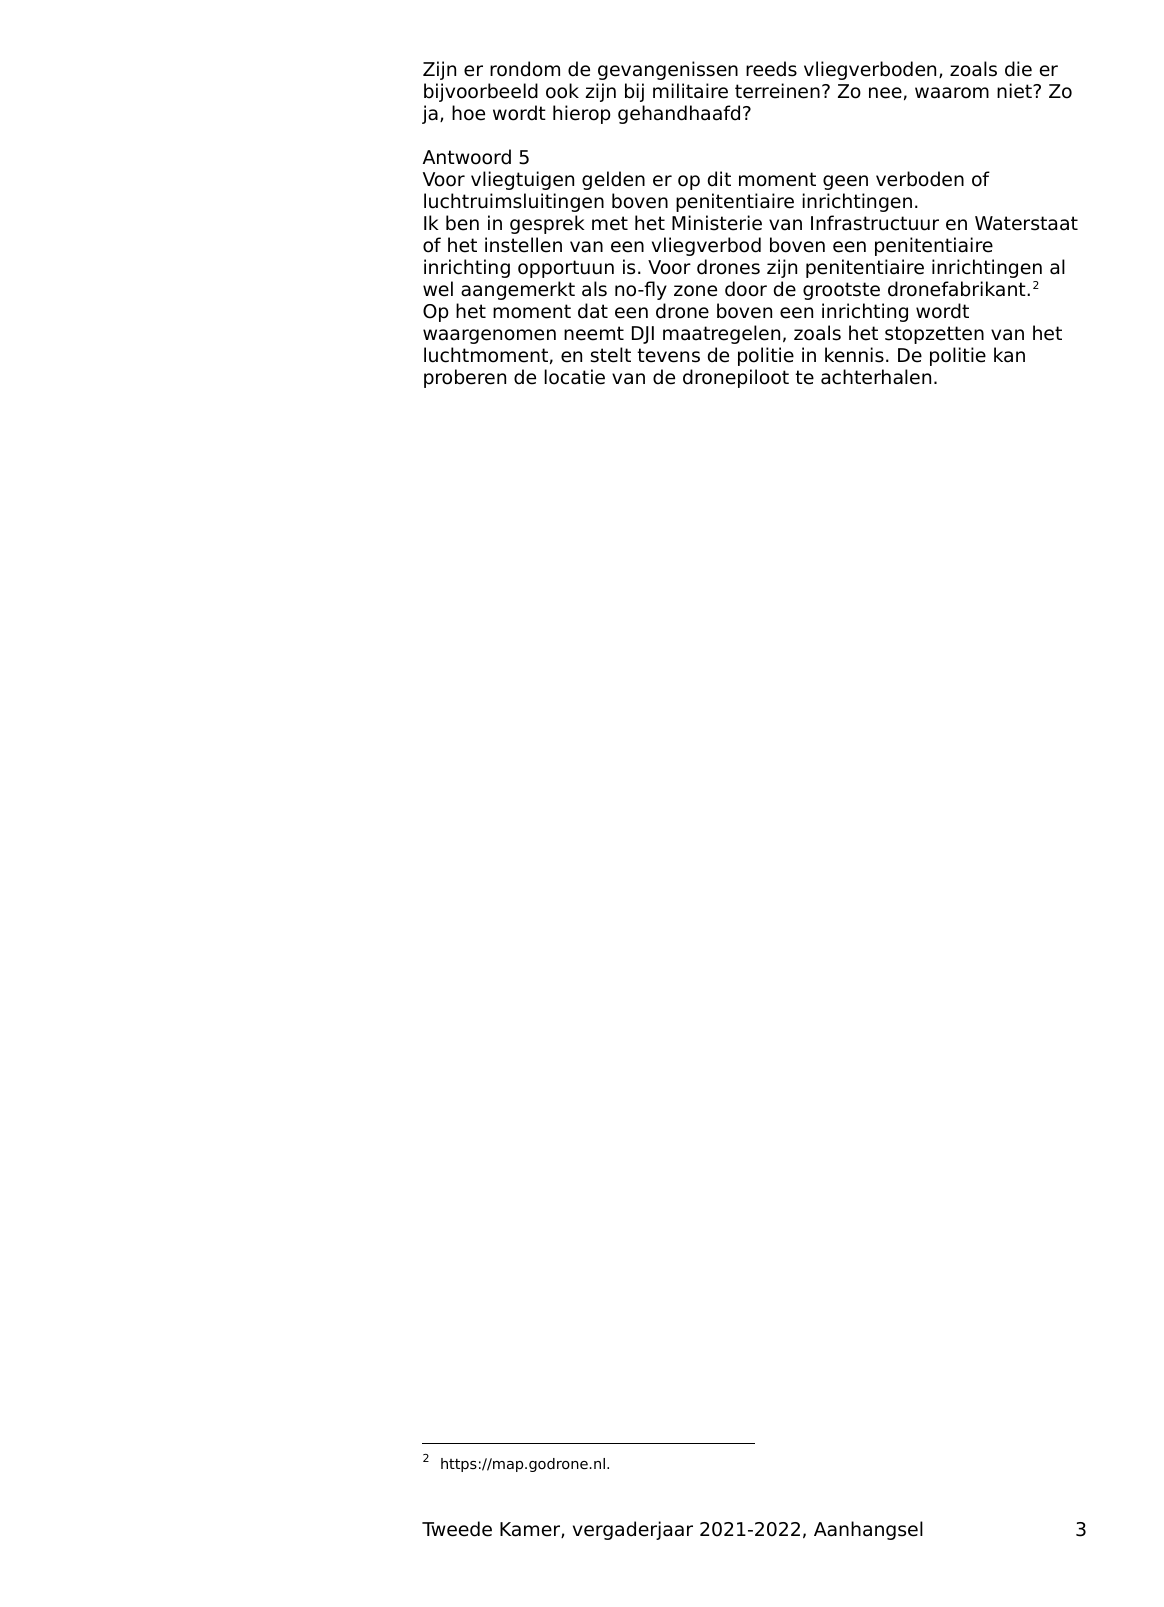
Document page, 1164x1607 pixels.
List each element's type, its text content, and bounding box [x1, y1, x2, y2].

text Op het moment dat een drone boven een inrichting wordt waargenomen neemt DJI maatregelen, zoals het stopzetten van het luchtmoment, en stelt tevens de politie in kennis. De politie kan proberen de locatie van de dronepiloot te achterhalen. [422, 301, 1087, 389]
text Zijn er rondom de gevangenissen reeds vliegverboden, zoals die er bijvoorbeeld ook zijn bij militaire terreinen? Zo nee, waarom niet? Zo ja, hoe wordt hierop gehandhaafd? [422, 59, 1087, 125]
text Ik ben in gesprek met het Ministerie van Infrastructuur en Waterstaat of het instellen van een vliegverbod boven een penitentiaire inrichting opportuun is. Voor drones zijn penitentiaire inrichtingen al wel aangemerkt als no-fly zone door de grootste dronefabrikant. [422, 213, 1087, 301]
text https://map.godrone.nl. [422, 1452, 1087, 1474]
text Voor vliegtuigen gelden er op dit moment geen verboden of luchtruimsluitingen boven penitentiaire inrichtingen. [422, 169, 1087, 213]
text Antwoord 5 [422, 147, 1087, 169]
